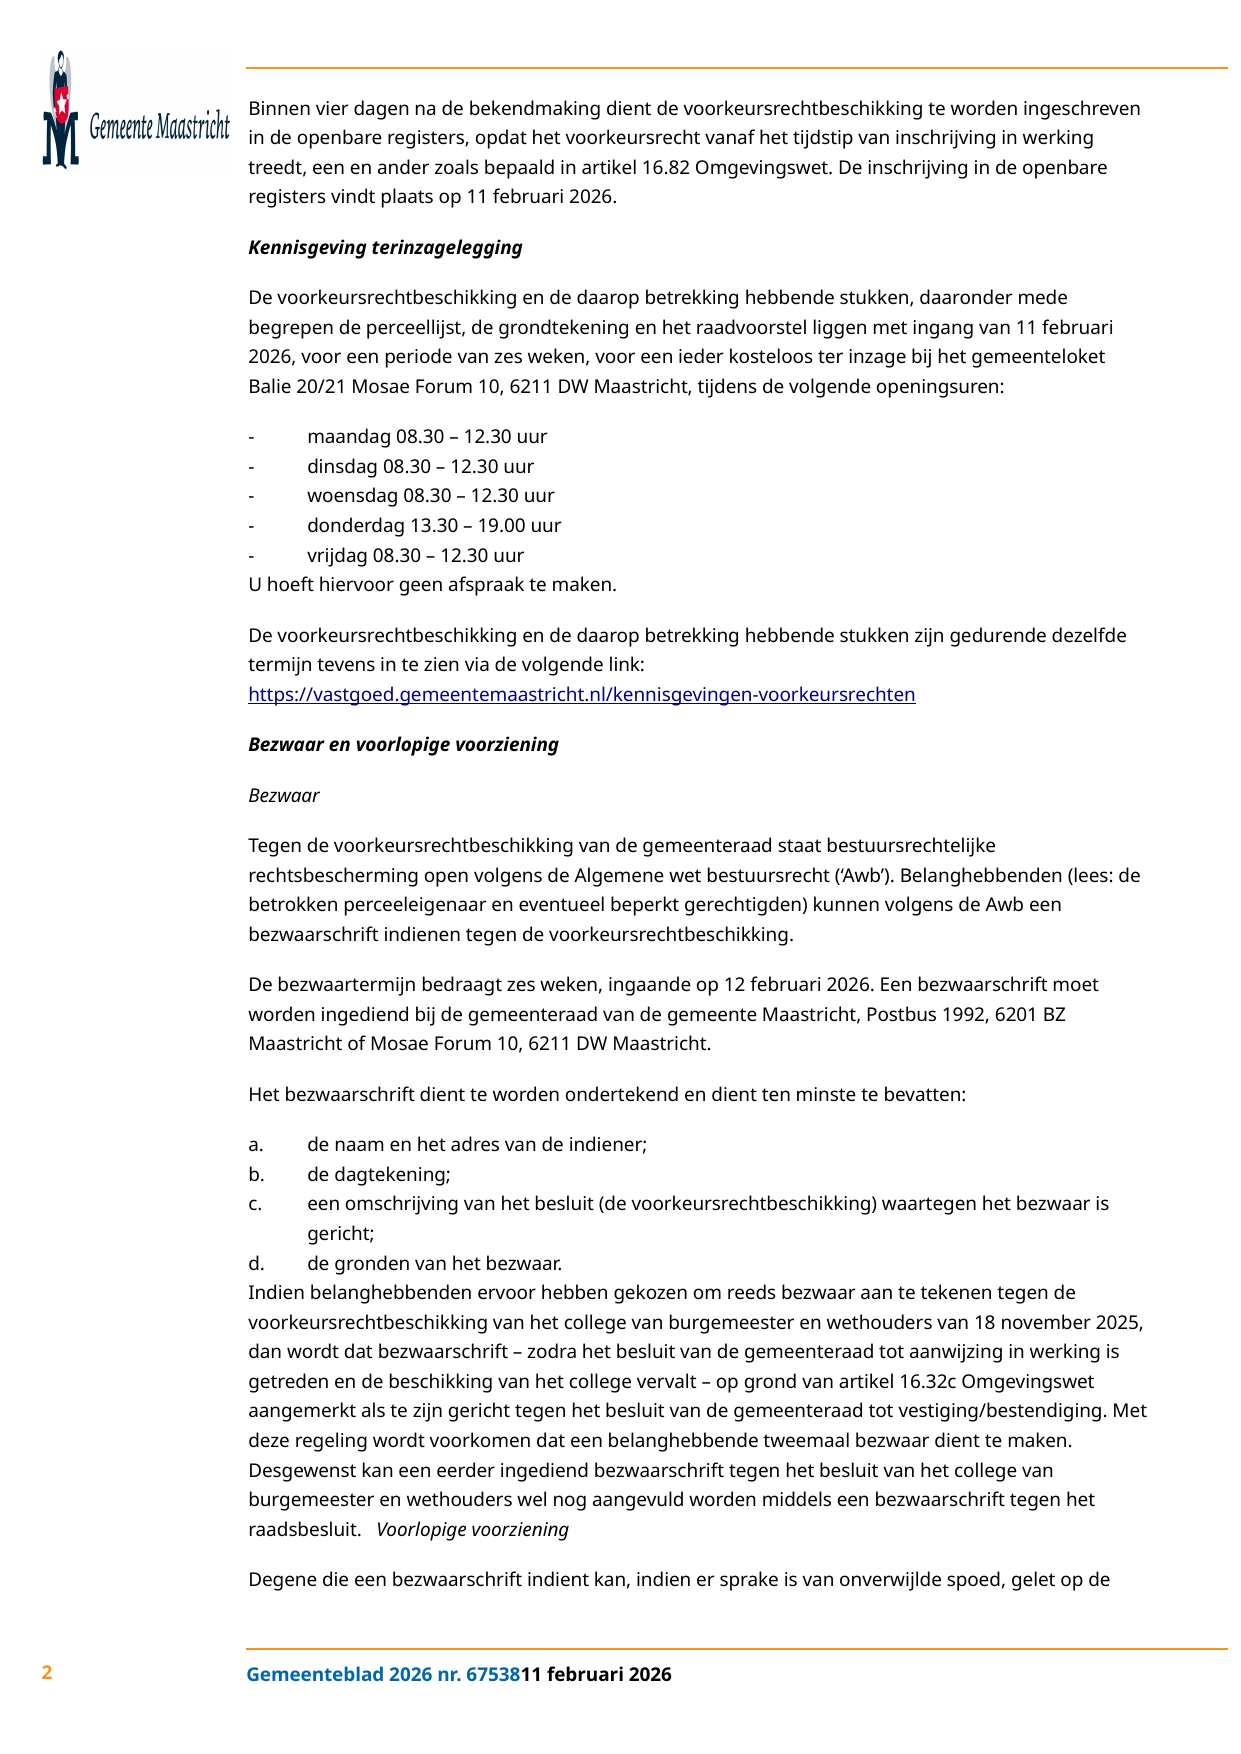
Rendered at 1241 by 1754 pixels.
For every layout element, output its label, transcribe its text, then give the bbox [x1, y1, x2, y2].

text Bezwaar [248, 782, 1152, 808]
list maandag 08.30 – 12.30 uur [248, 423, 1152, 449]
list een omschrijving van het besluit (de voorkeursrechtbeschikking) waartegen het bezwaar is gericht; [248, 1191, 1152, 1246]
text Het bezwaarschrift dient te worden ondertekend en dient ten minste te bevatten: [248, 1081, 1152, 1107]
list woensdag 08.30 – 12.30 uur [248, 483, 1152, 508]
text Binnen vier dagen na de bekendmaking dient de voorkeursrechtbeschikking te worden ingeschreven in de openbare registers, opdat het voorkeursrecht vanaf het tijdstip van inschrijving in werking treedt, een en ander zoals bepaald in artikel 16.82 Omgevingswet. De inschrijving in de openbare registers vindt plaats op 11 februari 2026. [248, 95, 1152, 209]
text De bezwaartermijn bedraagt zes weken, ingaande op 12 februari 2026. Een bezwaarschrift moet worden ingediend bij de gemeenteraad van de gemeente Maastricht, Postbus 1992, 6201 BZ Maastricht of Mosae Forum 10, 6211 DW Maastricht. [248, 971, 1152, 1056]
text De voorkeursrechtbeschikking en de daarop betrekking hebbende stukken, daaronder mede begrepen de perceellijst, de grondtekening en het raadvoorstel liggen met ingang van 11 februari 2026, voor een periode van zes weken, voor een ieder kosteloos ter inzage bij het gemeenteloket Balie 20/21 Mosae Forum 10, 6211 DW Maastricht, tijdens de volgende openingsuren: [248, 284, 1152, 399]
text De voorkeursrechtbeschikking en de daarop betrekking hebbende stukken zijn gedurende dezelfde termijn tevens in te zien via de volgende link: https://vastgoed.gemeentemaastricht.nl/kennisgevingen-voorkeursrechten [248, 622, 1152, 707]
text Bezwaar en voorlopige voorziening [248, 731, 1152, 757]
list de gronden van het bezwaar. [248, 1250, 1152, 1276]
picture [41, 47, 231, 172]
list donderdag 13.30 – 19.00 uur [248, 512, 1152, 538]
list vrijdag 08.30 – 12.30 uur [248, 542, 1152, 568]
text Tegen de voorkeursrechtbeschikking van de gemeenteraad staat bestuursrechtelijke rechtsbescherming open volgens de Algemene wet bestuursrecht (‘Awb’). Belanghebbenden (lees: de betrokken perceeleigenaar en eventueel beperkt gerechtigden) kunnen volgens de Awb een bezwaarschrift indienen tegen de voorkeursrechtbeschikking. [248, 832, 1152, 947]
list de dagtekening; [248, 1161, 1152, 1187]
list dinsdag 08.30 – 12.30 uur [248, 453, 1152, 479]
text Degene die een bezwaarschrift indient kan, indien er sprake is van onverwijlde spoed, gelet op de [248, 1566, 1152, 1592]
text Indien belanghebbenden ervoor hebben gekozen om reeds bezwaar aan te tekenen tegen de voorkeursrechtbeschikking van het college van burgemeester en wethouders van 18 november 2025, dan wordt dat bezwaarschrift – zodra het besluit van de gemeenteraad tot aanwijzing in werking is getreden en de beschikking van het college vervalt – op grond van artikel 16.32c Omgevingswet aangemerkt als te zijn gericht tegen het besluit van de gemeenteraad tot vestiging/bestendiging. Met deze regeling wordt voorkomen dat een belanghebbende tweemaal bezwaar dient te maken. Desgewenst kan een eerder ingediend bezwaarschrift tegen het besluit van het college van burgemeester en wethouders wel nog aangevuld worden middels een bezwaarschrift tegen het raadsbesluit. Voorlopige voorziening [248, 1279, 1152, 1542]
list de naam en het adres van de indiener; [248, 1131, 1152, 1157]
text Kennisgeving terinzagelegging [248, 234, 1152, 260]
text U hoeft hiervoor geen afspraak te maken. [248, 571, 1152, 597]
